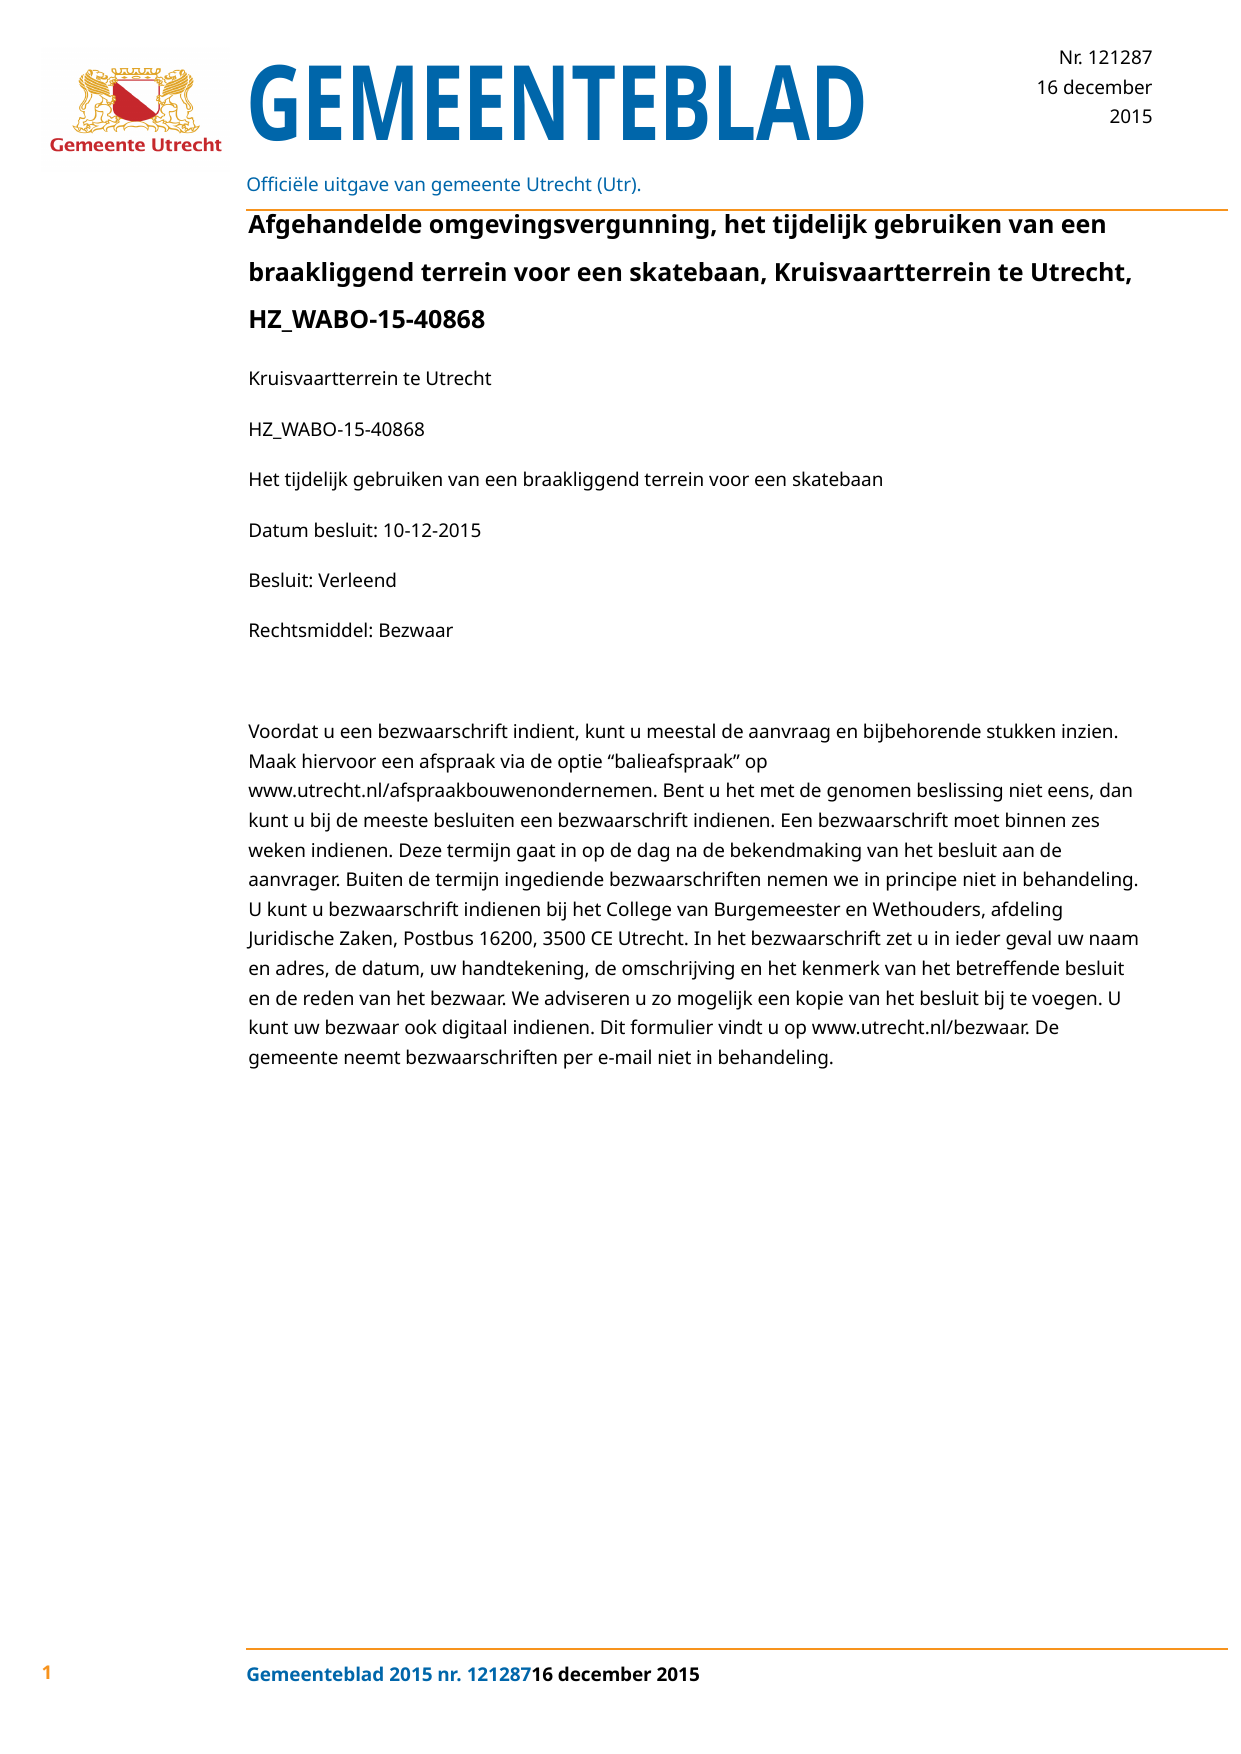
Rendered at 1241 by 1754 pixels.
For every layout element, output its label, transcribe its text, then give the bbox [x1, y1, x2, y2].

text Het tijdelijk gebruiken van een braakliggend terrein voor een skatebaan [248, 466, 1152, 492]
picture [41, 47, 231, 172]
text Rechtsmiddel: Bezwaar [248, 618, 1152, 643]
text Kruisvaartterrein te Utrecht [248, 366, 1152, 391]
text Afgehandelde omgevingsvergunning, het tijdelijk gebruiken van een braakliggend terrein voor een skatebaan, Kruisvaartterrein te Utrecht, HZ_WABO-15-40868 [248, 211, 1152, 336]
text Voordat u een bezwaarschrift indient, kunt u meestal de aanvraag en bijbehorende stukken inzien. Maak hiervoor een afspraak via de optie “balieafspraak” op www.utrecht.nl/afspraakbouwenondernemen. Bent u het met de genomen beslissing niet eens, dan kunt u bij de meeste besluiten een bezwaarschrift indienen. Een bezwaarschrift moet binnen zes weken indienen. Deze termijn gaat in op de dag na de bekendmaking van het besluit aan de aanvrager. Buiten de termijn ingediende bezwaarschriften nemen we in principe niet in behandeling. U kunt u bezwaarschrift indienen bij het College van Burgemeester en Wethouders, afdeling Juridische Zaken, Postbus 16200, 3500 CE Utrecht. In het bezwaarschrift zet u in ieder geval uw naam en adres, de datum, uw handtekening, de omschrijving en het kenmerk van het betreffende besluit en de reden van het bezwaar. We adviseren u zo mogelijk een kopie van het besluit bij te voegen. U kunt uw bezwaar ook digitaal indienen. Dit formulier vindt u op www.utrecht.nl/bezwaar. De gemeente neemt bezwaarschriften per e-mail niet in behandeling. [248, 718, 1152, 1069]
text Datum besluit: 10-12-2015 [248, 517, 1152, 542]
text HZ_WABO-15-40868 [248, 416, 1152, 442]
text Besluit: Verleend [248, 567, 1152, 593]
